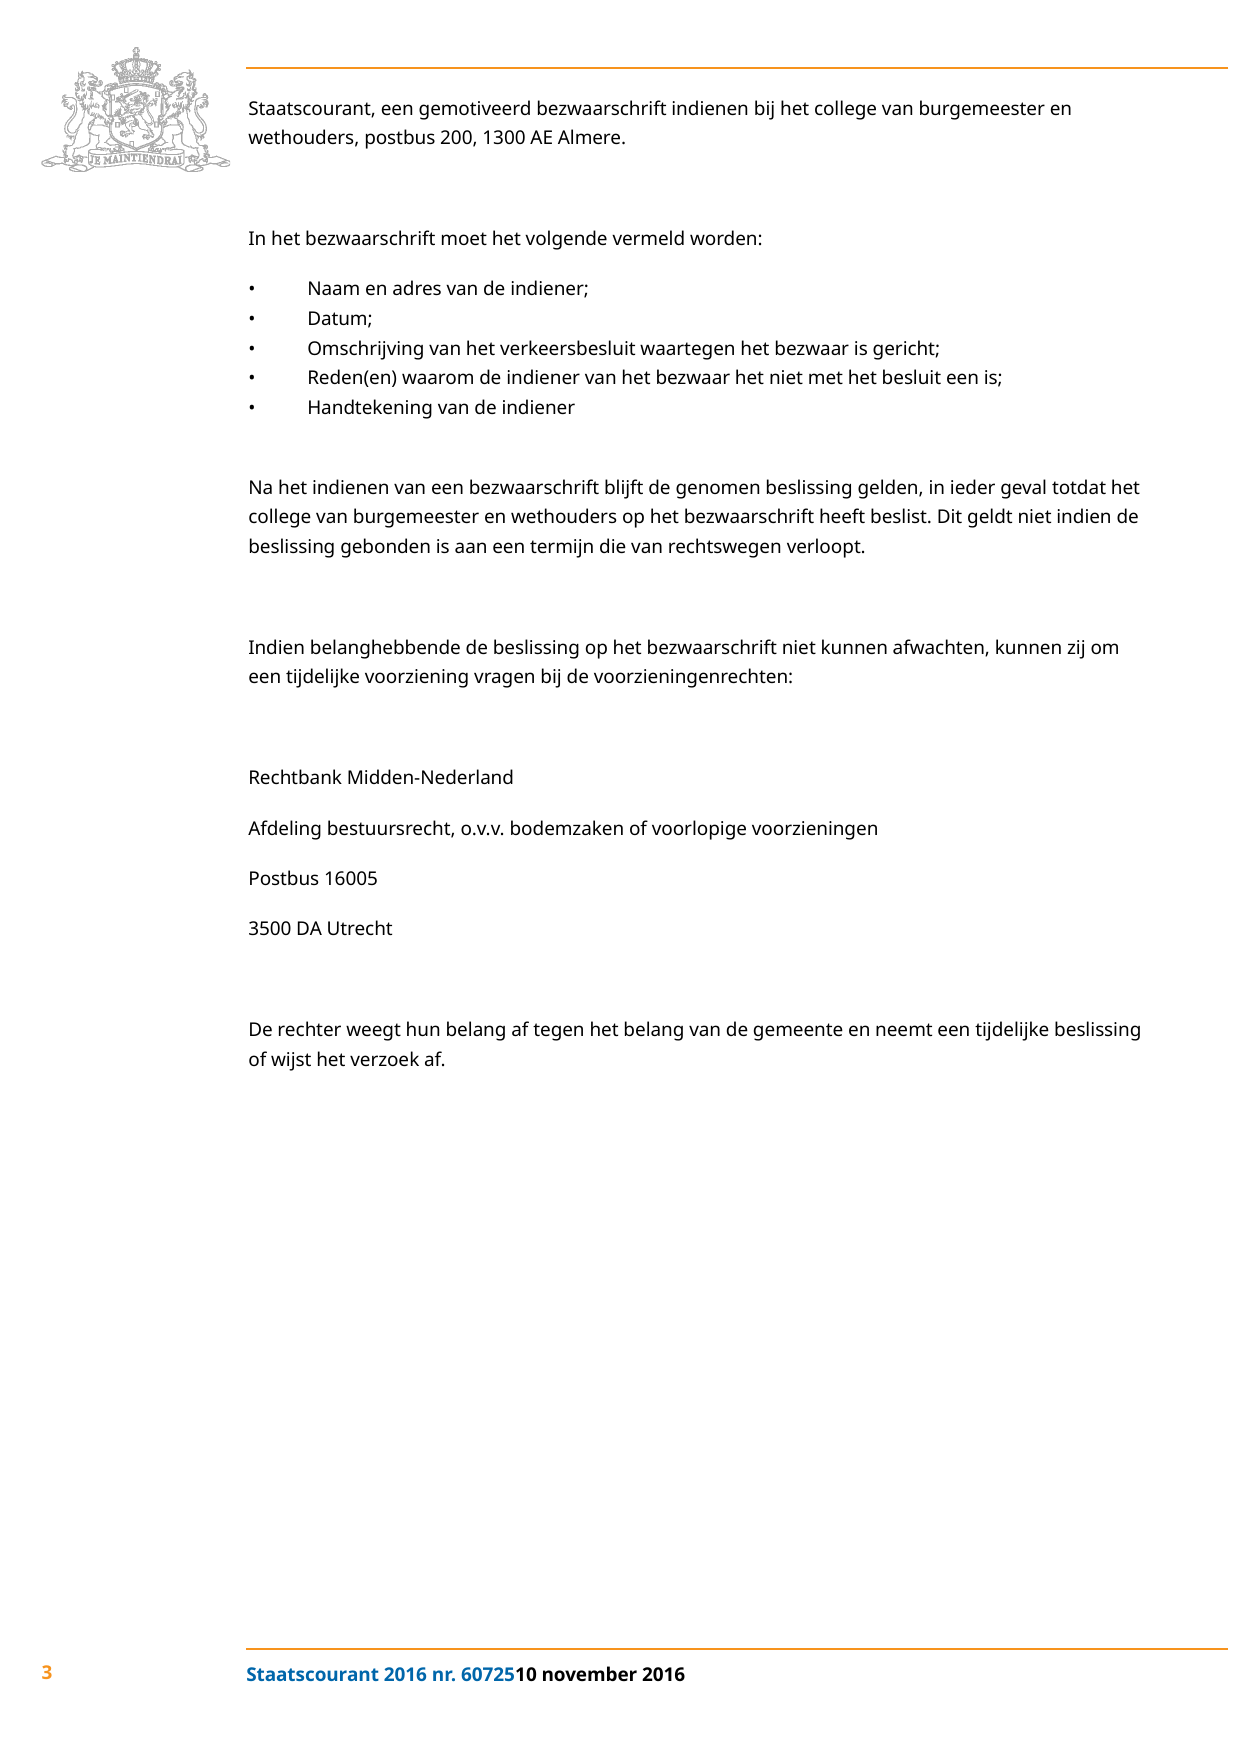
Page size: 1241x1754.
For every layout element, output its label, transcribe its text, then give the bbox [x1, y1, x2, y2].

list Omschrijving van het verkeersbesluit waartegen het bezwaar is gericht; [248, 335, 1152, 361]
list Reden(en) waarom de indiener van het bezwaar het niet met het besluit een is; [248, 364, 1152, 390]
list Naam en adres van de indiener; [248, 276, 1152, 301]
text Afdeling bestuursrecht, o.v.v. bodemzaken of voorlopige voorzieningen [248, 815, 1152, 841]
text Staatscourant, een gemotiveerd bezwaarschrift indienen bij het college van burgemeester en wethouders, postbus 200, 1300 AE Almere. [248, 95, 1152, 150]
text De rechter weegt hun belang af tegen het belang van de gemeente en neemt een tijdelijke beslissing of wijst het verzoek af. [248, 1016, 1152, 1072]
list Handtekening van de indiener [248, 394, 1152, 420]
list Datum; [248, 305, 1152, 331]
text 3500 DA Utrecht [248, 916, 1152, 941]
text Postbus 16005 [248, 865, 1152, 891]
text In het bezwaarschrift moet het volgende vermeld worden: [248, 225, 1152, 251]
text Na het indienen van een bezwaarschrift blijft de genomen beslissing gelden, in ieder geval totdat het college van burgemeester en wethouders op het bezwaarschrift heeft beslist. Dit geldt niet indien de beslissing gebonden is aan een termijn die van rechtswegen verloopt. [248, 474, 1152, 559]
text Rechtbank Midden-Nederland [248, 764, 1152, 790]
text Indien belanghebbende de beslissing op het bezwaarschrift niet kunnen afwachten, kunnen zij om een tijdelijke voorziening vragen bij de voorzieningenrechten: [248, 634, 1152, 689]
picture [41, 47, 231, 172]
